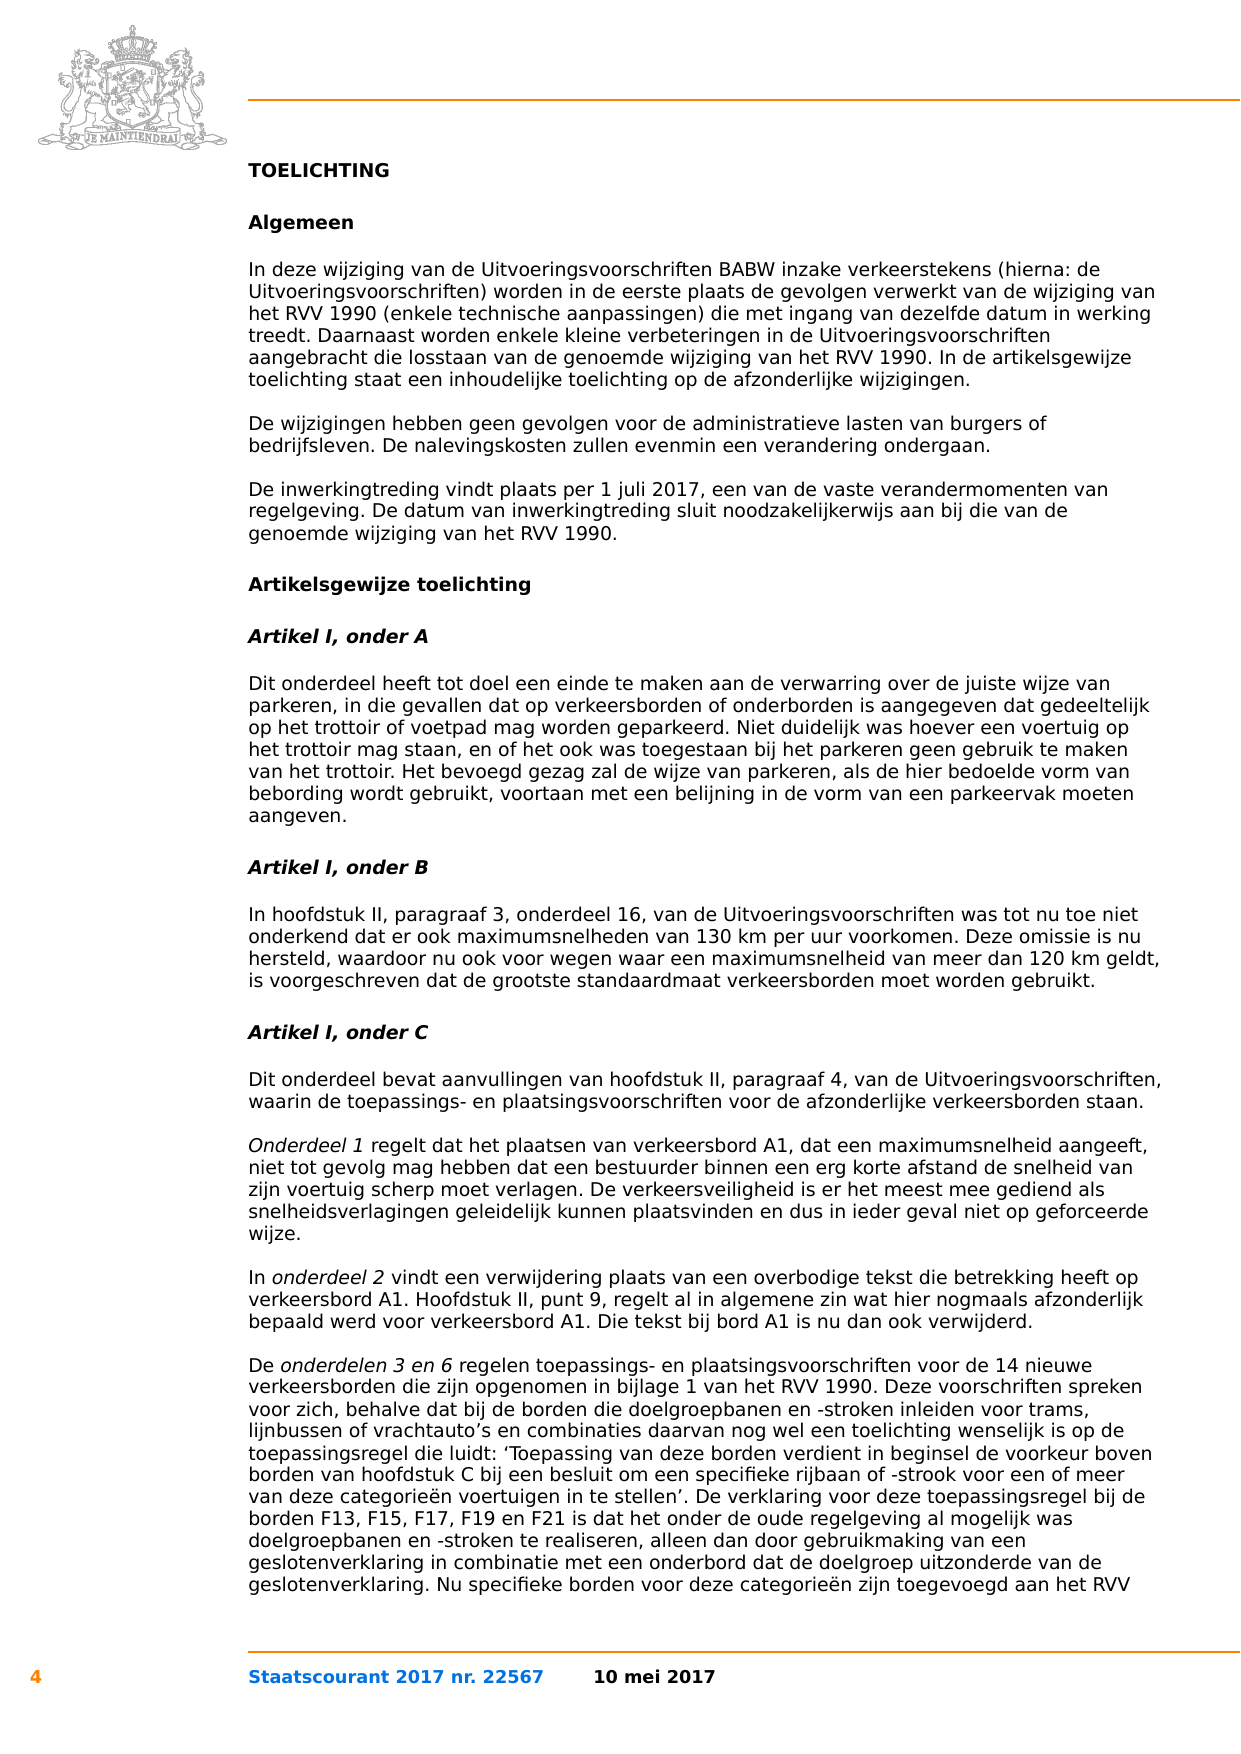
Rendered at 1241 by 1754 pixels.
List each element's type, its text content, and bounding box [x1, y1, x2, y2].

subtitle Artikelsgewijze toelichting [248, 574, 1163, 596]
text De wijzigingen hebben geen gevolgen voor de administratieve lasten van burgers of bedrijfsleven. De nalevingskosten zullen evenmin een verandering ondergaan. [248, 413, 1163, 457]
subtitle Artikel I, onder C [248, 1022, 1163, 1044]
picture [38, 25, 227, 150]
subtitle Artikel I, onder A [248, 626, 1163, 648]
subtitle TOELICHTING [248, 160, 1163, 182]
text De onderdelen 3 en 6 regelen toepassings- en plaatsingsvoorschriften voor de 14 nieuwe verkeersborden die zijn opgenomen in bijlage 1 van het RVV 1990. Deze voorschriften spreken voor zich, behalve dat bij de borden die doelgroepbanen en -stroken inleiden voor trams, lijnbussen of vrachtauto’s en combinaties daarvan nog wel een toelichting wenselijk is op de toepassingsregel die luidt: ‘Toepassing van deze borden verdient in beginsel de voorkeur boven borden van hoofdstuk C bij een besluit om een specifieke rijbaan of -strook voor een of meer van deze categorieën voertuigen in te stellen’. De verklaring voor deze toepassingsregel bij de borden F13, F15, F17, F19 en F21 is dat het onder de oude regelgeving al mogelijk was doelgroepbanen en -stroken te realiseren, alleen dan door gebruikmaking van een geslotenverklaring in combinatie met een onderbord dat de doelgroep uitzonderde van de geslotenverklaring. Nu specifieke borden voor deze categorieën zijn toegevoegd aan het RVV [248, 1354, 1163, 1596]
text In hoofdstuk II, paragraaf 3, onderdeel 16, van de Uitvoeringsvoorschriften was tot nu toe niet onderkend dat er ook maximumsnelheden van 130 km per uur voorkomen. Deze omissie is nu hersteld, waardoor nu ook voor wegen waar een maximumsnelheid van meer dan 120 km geldt, is voorgeschreven dat de grootste standaardmaat verkeersborden moet worden gebruikt. [248, 904, 1163, 992]
subtitle Algemeen [248, 212, 1163, 234]
text De inwerkingtreding vindt plaats per 1 juli 2017, een van de vaste verandermomenten van regelgeving. De datum van inwerkingtreding sluit noodzakelijkerwijs aan bij die van de genoemde wijziging van het RVV 1990. [248, 478, 1163, 544]
subtitle Artikel I, onder B [248, 857, 1163, 879]
text Dit onderdeel heeft tot doel een einde te maken aan de verwarring over de juiste wijze van parkeren, in die gevallen dat op verkeersborden of onderborden is aangegeven dat gedeeltelijk op het trottoir of voetpad mag worden geparkeerd. Niet duidelijk was hoever een voertuig op het trottoir mag staan, en of het ook was toegestaan bij het parkeren geen gebruik te maken van het trottoir. Het bevoegd gezag zal de wijze van parkeren, als de hier bedoelde vorm van bebording wordt gebruikt, voortaan met een belijning in de vorm van een parkeervak moeten aangeven. [248, 673, 1163, 827]
text In onderdeel 2 vindt een verwijdering plaats van een overbodige tekst die betrekking heeft op verkeersbord A1. Hoofdstuk II, punt 9, regelt al in algemene zin wat hier nogmaals afzonderlijk bepaald werd voor verkeersbord A1. Die tekst bij bord A1 is nu dan ook verwijderd. [248, 1267, 1163, 1333]
text Dit onderdeel bevat aanvullingen van hoofdstuk II, paragraaf 4, van de Uitvoeringsvoorschriften, waarin de toepassings- en plaatsingsvoorschriften voor de afzonderlijke verkeersborden staan. [248, 1069, 1163, 1113]
text Onderdeel 1 regelt dat het plaatsen van verkeersbord A1, dat een maximumsnelheid aangeeft, niet tot gevolg mag hebben dat een bestuurder binnen een erg korte afstand de snelheid van zijn voertuig scherp moet verlagen. De verkeersveiligheid is er het meest mee gediend als snelheidsverlagingen geleidelijk kunnen plaatsvinden en dus in ieder geval niet op geforceerde wijze. [248, 1135, 1163, 1245]
text In deze wijziging van de Uitvoeringsvoorschriften BABW inzake verkeerstekens (hierna: de Uitvoeringsvoorschriften) worden in de eerste plaats de gevolgen verwerkt van de wijziging van het RVV 1990 (enkele technische aanpassingen) die met ingang van dezelfde datum in werking treedt. Daarnaast worden enkele kleine verbeteringen in de Uitvoeringsvoorschriften aangebracht die losstaan van de genoemde wijziging van het RVV 1990. In de artikelsgewijze toelichting staat een inhoudelijke toelichting op de afzonderlijke wijzigingen. [248, 259, 1163, 391]
